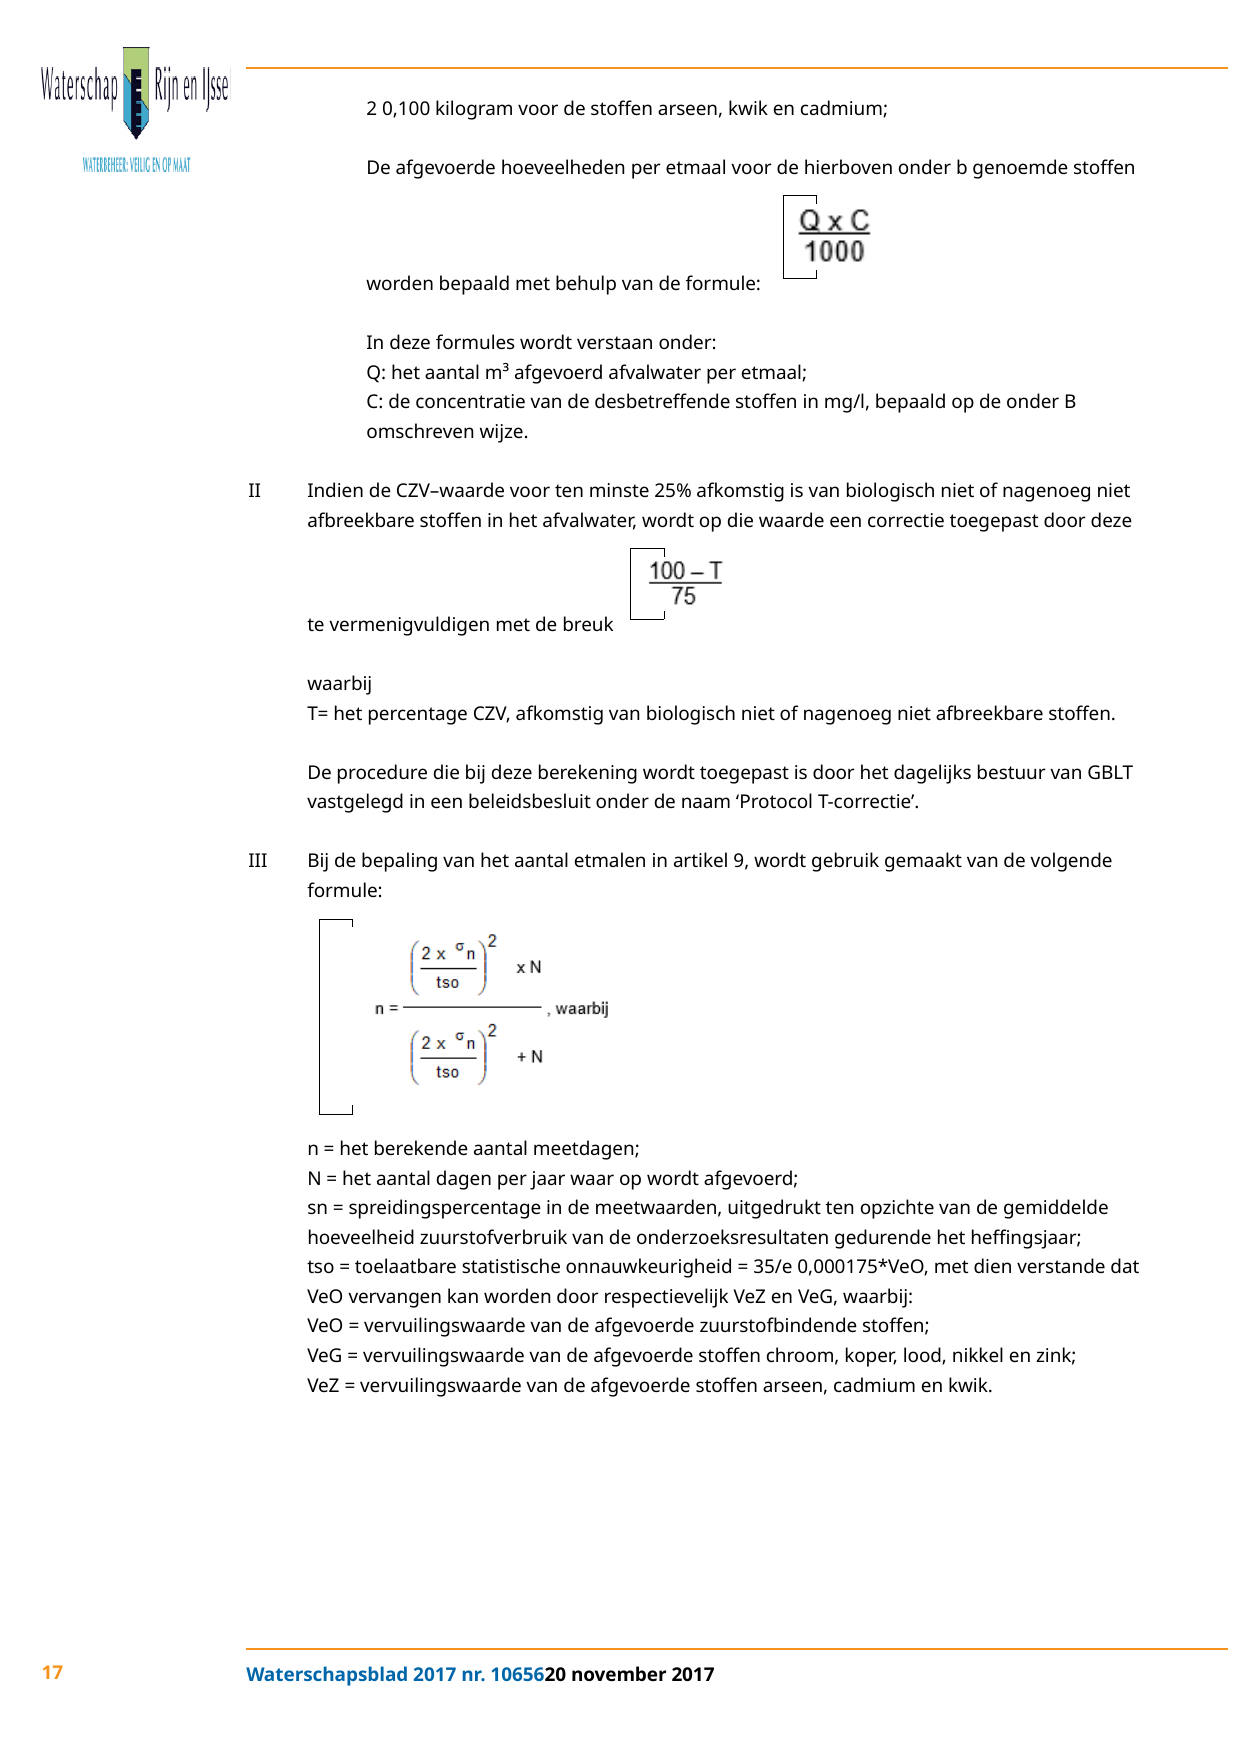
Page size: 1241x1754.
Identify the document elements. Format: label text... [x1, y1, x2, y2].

list VeG = vervuilingswaarde van de afgevoerde stoffen chroom, koper, lood, nikkel en zink; [248, 1342, 1152, 1368]
list In deze formules wordt verstaan onder: [307, 329, 1152, 355]
picture [41, 47, 231, 172]
list C: de concentratie van de desbetreffende stoffen in mg/l, bepaald op de onder B omschreven wijze. [307, 388, 1152, 444]
list 2 0,100 kilogram voor de stoffen arseen, kwik en cadmium; [307, 95, 1152, 121]
list Bij de bepaling van het aantal etmalen in artikel 9, wordt gebruik gemaakt van de volgende formule: [248, 848, 1152, 903]
list VeZ = vervuilingswaarde van de afgevoerde stoffen arseen, cadmium en kwik. [248, 1372, 1152, 1398]
list n = het berekende aantal meetdagen; [248, 1135, 1152, 1161]
picture [327, 927, 624, 1105]
list tso = toelaatbare statistische onnauwkeurigheid = 35/e 0,000175*VeO, met dien verstande dat VeO vervangen kan worden door respectievelijk VeZ en VeG, waarbij: [248, 1253, 1152, 1309]
list De afgevoerde hoeveelheden per etmaal voor de hierboven onder b genoemde stoffen worden bepaald met behulp van de formule: [307, 154, 1152, 296]
list sn = spreidingspercentage in de meetwaarden, uitgedrukt ten opzichte van de gemiddelde hoeveelheid zuurstofverbruik van de onderzoeksresultaten gedurende het heffingsjaar; [248, 1194, 1152, 1250]
list T= het percentage CZV, afkomstig van biologisch niet of nagenoeg niet afbreekbare stoffen. [248, 700, 1152, 726]
list N = het aantal dagen per jaar waar op wordt afgevoerd; [248, 1165, 1152, 1191]
list waarbij [248, 670, 1152, 696]
picture [791, 204, 881, 270]
list VeO = vervuilingswaarde van de afgevoerde zuurstofbindende stoffen; [248, 1313, 1152, 1338]
list De procedure die bij deze berekening wordt toegepast is door het dagelijks bestuur van GBLT vastgelegd in een beleidsbesluit onder de naam ‘Protocol T-correctie’. [248, 759, 1152, 814]
picture [639, 557, 728, 611]
list Indien de CZV–waarde voor ten minste 25% afkomstig is van biologisch niet of nagenoeg niet afbreekbare stoffen in het afvalwater, wordt op die waarde een correctie toegepast door deze te vermenigvuldigen met de breuk [248, 477, 1152, 637]
list Q: het aantal m³ afgevoerd afvalwater per etmaal; [307, 359, 1152, 384]
